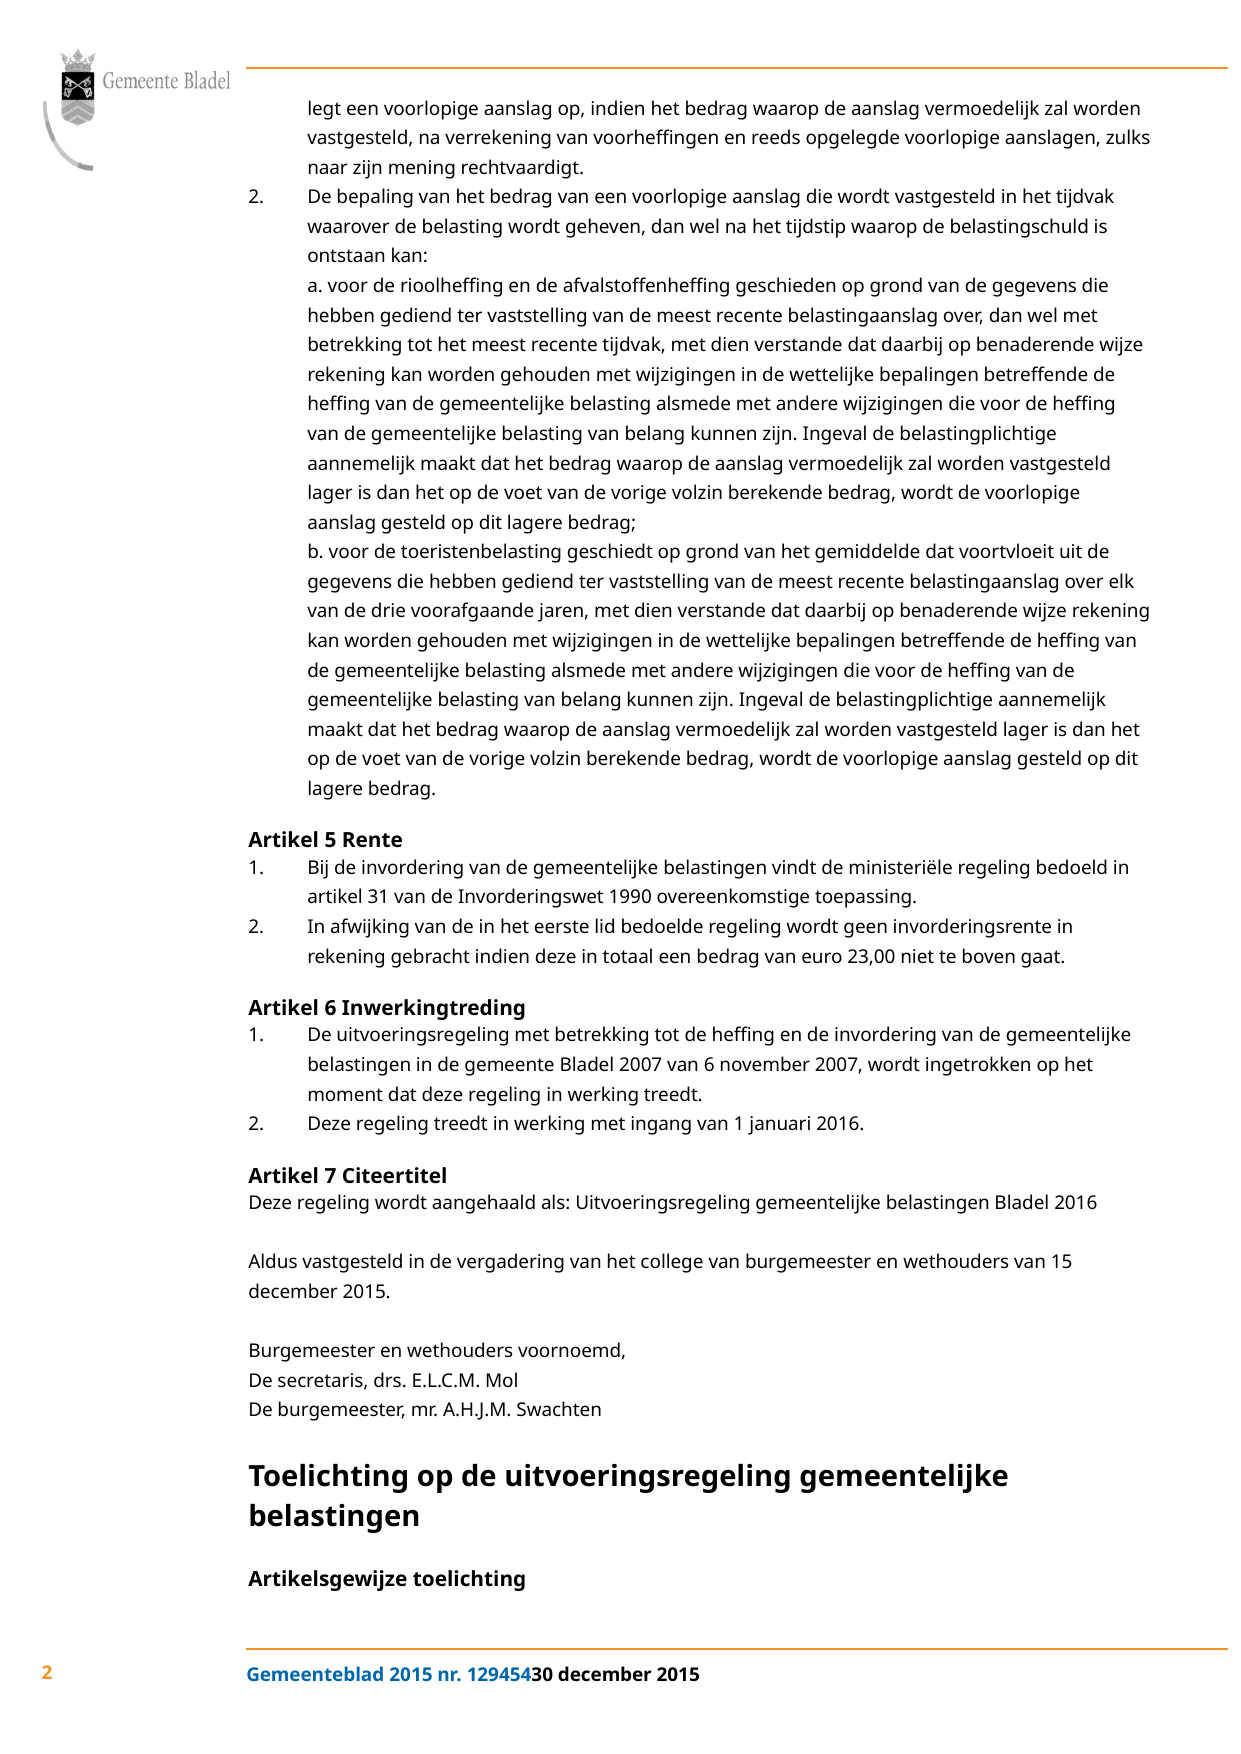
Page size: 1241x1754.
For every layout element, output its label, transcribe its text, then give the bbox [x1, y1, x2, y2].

text Artikelsgewijze toelichting [248, 1564, 1152, 1592]
list b. voor de toeristenbelasting geschiedt op grond van het gemiddelde dat voortvloeit uit de gegevens die hebben gediend ter vaststelling van de meest recente belastingaanslag over elk van de drie voorafgaande jaren, met dien verstande dat daarbij op benaderende wijze rekening kan worden gehouden met wijzigingen in de wettelijke bepalingen betreffende de heffing van de gemeentelijke belasting alsmede met andere wijzigingen die voor de heffing van de gemeentelijke belasting van belang kunnen zijn. Ingeval de belastingplichtige aannemelijk maakt dat het bedrag waarop de aanslag vermoedelijk zal worden vastgesteld lager is dan het op de voet van de vorige volzin berekende bedrag, wordt de voorlopige aanslag gesteld op dit lagere bedrag. [248, 538, 1152, 801]
picture [41, 47, 231, 172]
text Burgemeester en wethouders voornoemd, [248, 1337, 1152, 1363]
list Deze regeling treedt in werking met ingang van 1 januari 2016. [248, 1110, 1152, 1136]
text De secretaris, drs. E.L.C.M. Mol [248, 1367, 1152, 1392]
list Bij de invordering van de gemeentelijke belastingen vindt de ministeriële regeling bedoeld in artikel 31 van de Invorderingswet 1990 overeenkomstige toepassing. [248, 854, 1152, 909]
text Aldus vastgesteld in de vergadering van het college van burgemeester en wethouders van 15 december 2015. [248, 1248, 1152, 1304]
list In afwijking van de in het eerste lid bedoelde regeling wordt geen invorderingsrente in rekening gebracht indien deze in totaal een bedrag van euro 23,00 niet te boven gaat. [248, 913, 1152, 968]
text Artikel 5 Rente [248, 826, 1152, 854]
list De uitvoeringsregeling met betrekking tot de heffing en de invordering van de gemeentelijke belastingen in de gemeente Bladel 2007 van 6 november 2007, wordt ingetrokken op het moment dat deze regeling in werking treedt. [248, 1022, 1152, 1107]
list legt een voorlopige aanslag op, indien het bedrag waarop de aanslag vermoedelijk zal worden vastgesteld, na verrekening van voorheffingen en reeds opgelegde voorlopige aanslagen, zulks naar zijn mening rechtvaardigt. [248, 95, 1152, 180]
text Artikel 7 Citeertitel [248, 1161, 1152, 1189]
text De burgemeester, mr. A.H.J.M. Swachten [248, 1396, 1152, 1422]
text Artikel 6 Inwerkingtreding [248, 993, 1152, 1022]
list a. voor de rioolheffing en de afvalstoffenheffing geschieden op grond van de gegevens die hebben gediend ter vaststelling van de meest recente belastingaanslag over, dan wel met betrekking tot het meest recente tijdvak, met dien verstande dat daarbij op benaderende wijze rekening kan worden gehouden met wijzigingen in de wettelijke bepalingen betreffende de heffing van de gemeentelijke belasting alsmede met andere wijzigingen die voor de heffing van de gemeentelijke belasting van belang kunnen zijn. Ingeval de belastingplichtige aannemelijk maakt dat het bedrag waarop de aanslag vermoedelijk zal worden vastgesteld lager is dan het op de voet van de vorige volzin berekende bedrag, wordt de voorlopige aanslag gesteld op dit lagere bedrag; [248, 272, 1152, 535]
list De bepaling van het bedrag van een voorlopige aanslag die wordt vastgesteld in het tijdvak waarover de belasting wordt geheven, dan wel na het tijdstip waarop de belastingschuld is ontstaan kan: [248, 183, 1152, 268]
text Deze regeling wordt aangehaald als: Uitvoeringsregeling gemeentelijke belastingen Bladel 2016 [248, 1189, 1152, 1215]
text Toelichting op de uitvoeringsregeling gemeentelijke belastingen [248, 1456, 1152, 1535]
